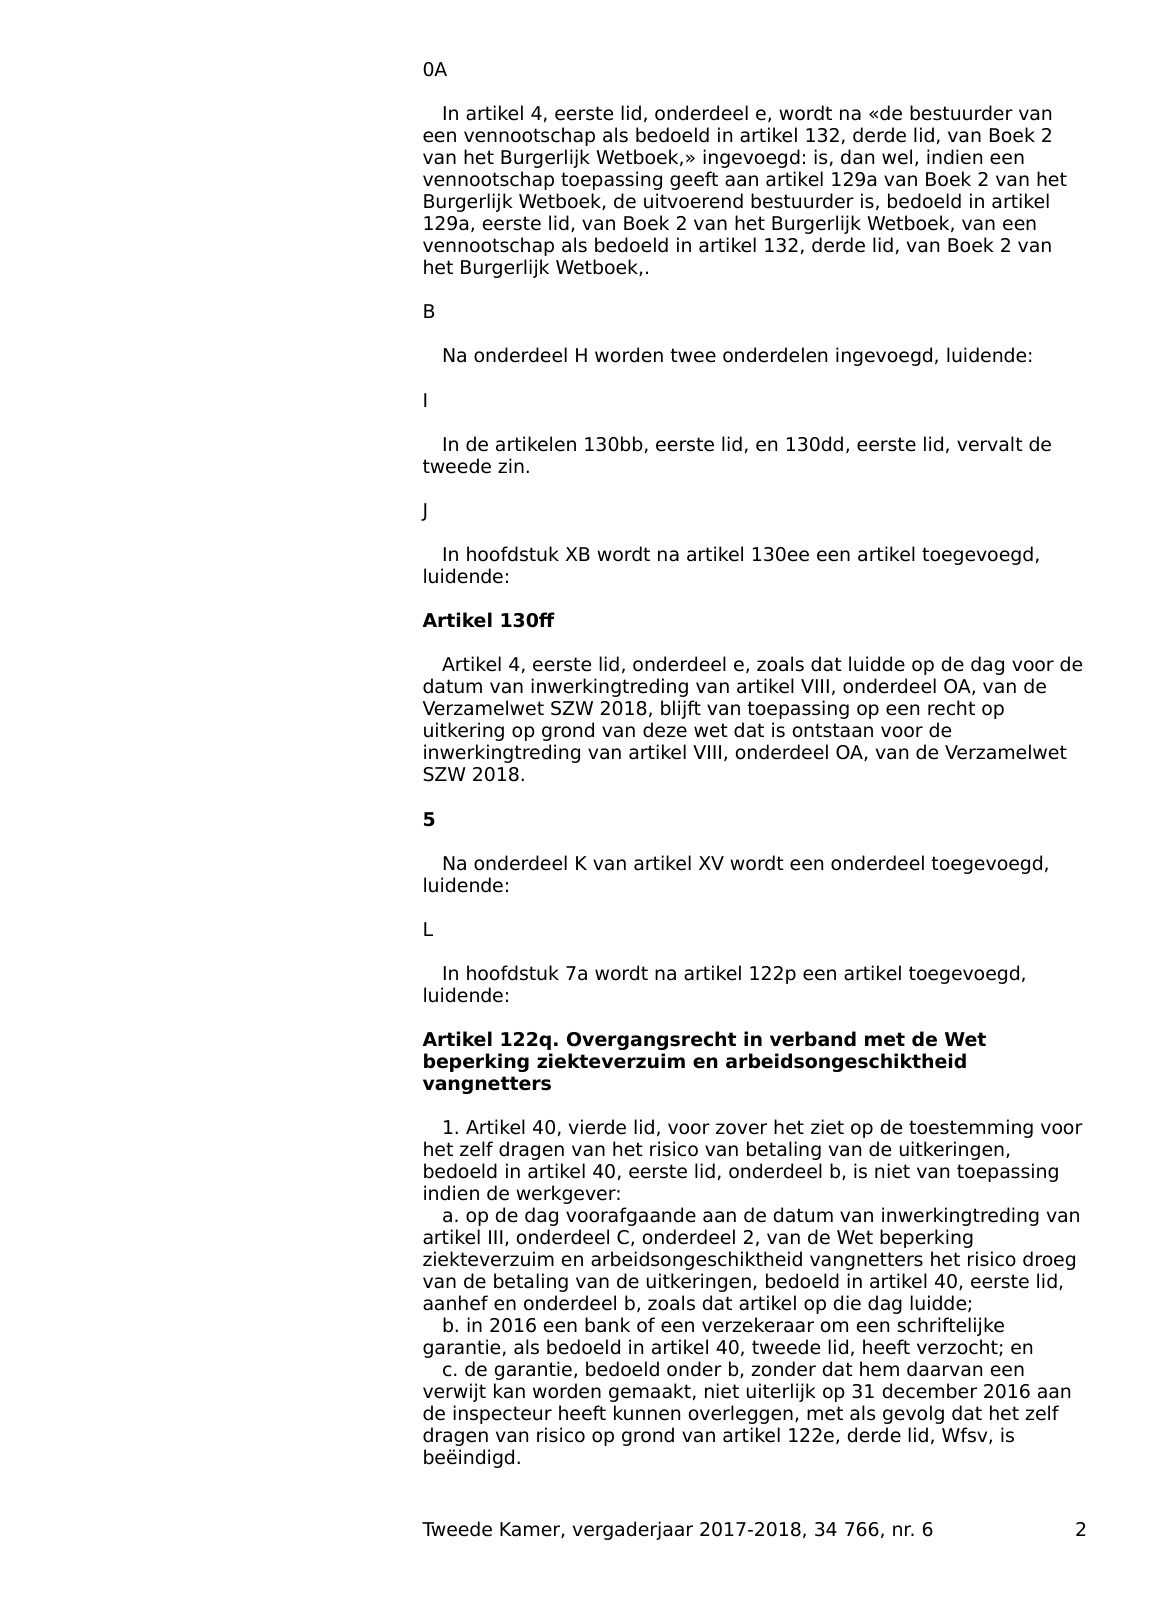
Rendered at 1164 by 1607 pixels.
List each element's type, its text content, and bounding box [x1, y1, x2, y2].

subtitle 0A [422, 59, 1087, 81]
text In hoofdstuk XB wordt na artikel 130ee een artikel toegevoegd, luidende: [422, 544, 1087, 588]
text In artikel 4, eerste lid, onderdeel e, wordt na «de bestuurder van een vennootschap als bedoeld in artikel 132, derde lid, van Boek 2 van het Burgerlijk Wetboek,» ingevoegd: is, dan wel, indien een vennootschap toepassing geeft aan artikel 129a van Boek 2 van het Burgerlijk Wetboek, de uitvoerend bestuurder is, bedoeld in artikel 129a, eerste lid, van Boek 2 van het Burgerlijk Wetboek, van een vennootschap als bedoeld in artikel 132, derde lid, van Boek 2 van het Burgerlijk Wetboek,. [422, 103, 1087, 279]
subtitle 5 [422, 808, 1087, 830]
subtitle L [422, 919, 1087, 941]
text Na onderdeel K van artikel XV wordt een onderdeel toegevoegd, luidende: [422, 853, 1087, 897]
text 1. Artikel 40, vierde lid, voor zover het ziet op de toestemming voor het zelf dragen van het risico van betaling van de uitkeringen, bedoeld in artikel 40, eerste lid, onderdeel b, is niet van toepassing indien de werkgever: [422, 1117, 1087, 1205]
subtitle J [422, 500, 1087, 522]
text In de artikelen 130bb, eerste lid, en 130dd, eerste lid, vervalt de tweede zin. [422, 434, 1087, 478]
text In hoofdstuk 7a wordt na artikel 122p een artikel toegevoegd, luidende: [422, 963, 1087, 1007]
text a. op de dag voorafgaande aan de datum van inwerkingtreding van artikel III, onderdeel C, onderdeel 2, van de Wet beperking ziekteverzuim en arbeidsongeschiktheid vangnetters het risico droeg van de betaling van de uitkeringen, bedoeld in artikel 40, eerste lid, aanhef en onderdeel b, zoals dat artikel op die dag luidde; [422, 1205, 1087, 1315]
text c. de garantie, bedoeld onder b, zonder dat hem daarvan een verwijt kan worden gemaakt, niet uiterlijk op 31 december 2016 aan de inspecteur heeft kunnen overleggen, met als gevolg dat het zelf dragen van risico op grond van artikel 122e, derde lid, Wfsv, is beëindigd. [422, 1359, 1087, 1469]
subtitle Artikel 130ff [422, 610, 1087, 632]
subtitle B [422, 301, 1087, 323]
text b. in 2016 een bank of een verzekeraar om een schriftelijke garantie, als bedoeld in artikel 40, tweede lid, heeft verzocht; en [422, 1315, 1087, 1359]
text Artikel 4, eerste lid, onderdeel e, zoals dat luidde op de dag voor de datum van inwerkingtreding van artikel VIII, onderdeel OA, van de Verzamelwet SZW 2018, blijft van toepassing op een recht op uitkering op grond van deze wet dat is ontstaan voor de inwerkingtreding van artikel VIII, onderdeel OA, van de Verzamelwet SZW 2018. [422, 654, 1087, 786]
subtitle Artikel 122q. Overgangsrecht in verband met de Wet beperking ziekteverzuim en arbeidsongeschiktheid vangnetters [422, 1029, 1087, 1095]
text Na onderdeel H worden twee onderdelen ingevoegd, luidende: [422, 345, 1087, 367]
subtitle I [422, 389, 1087, 412]
